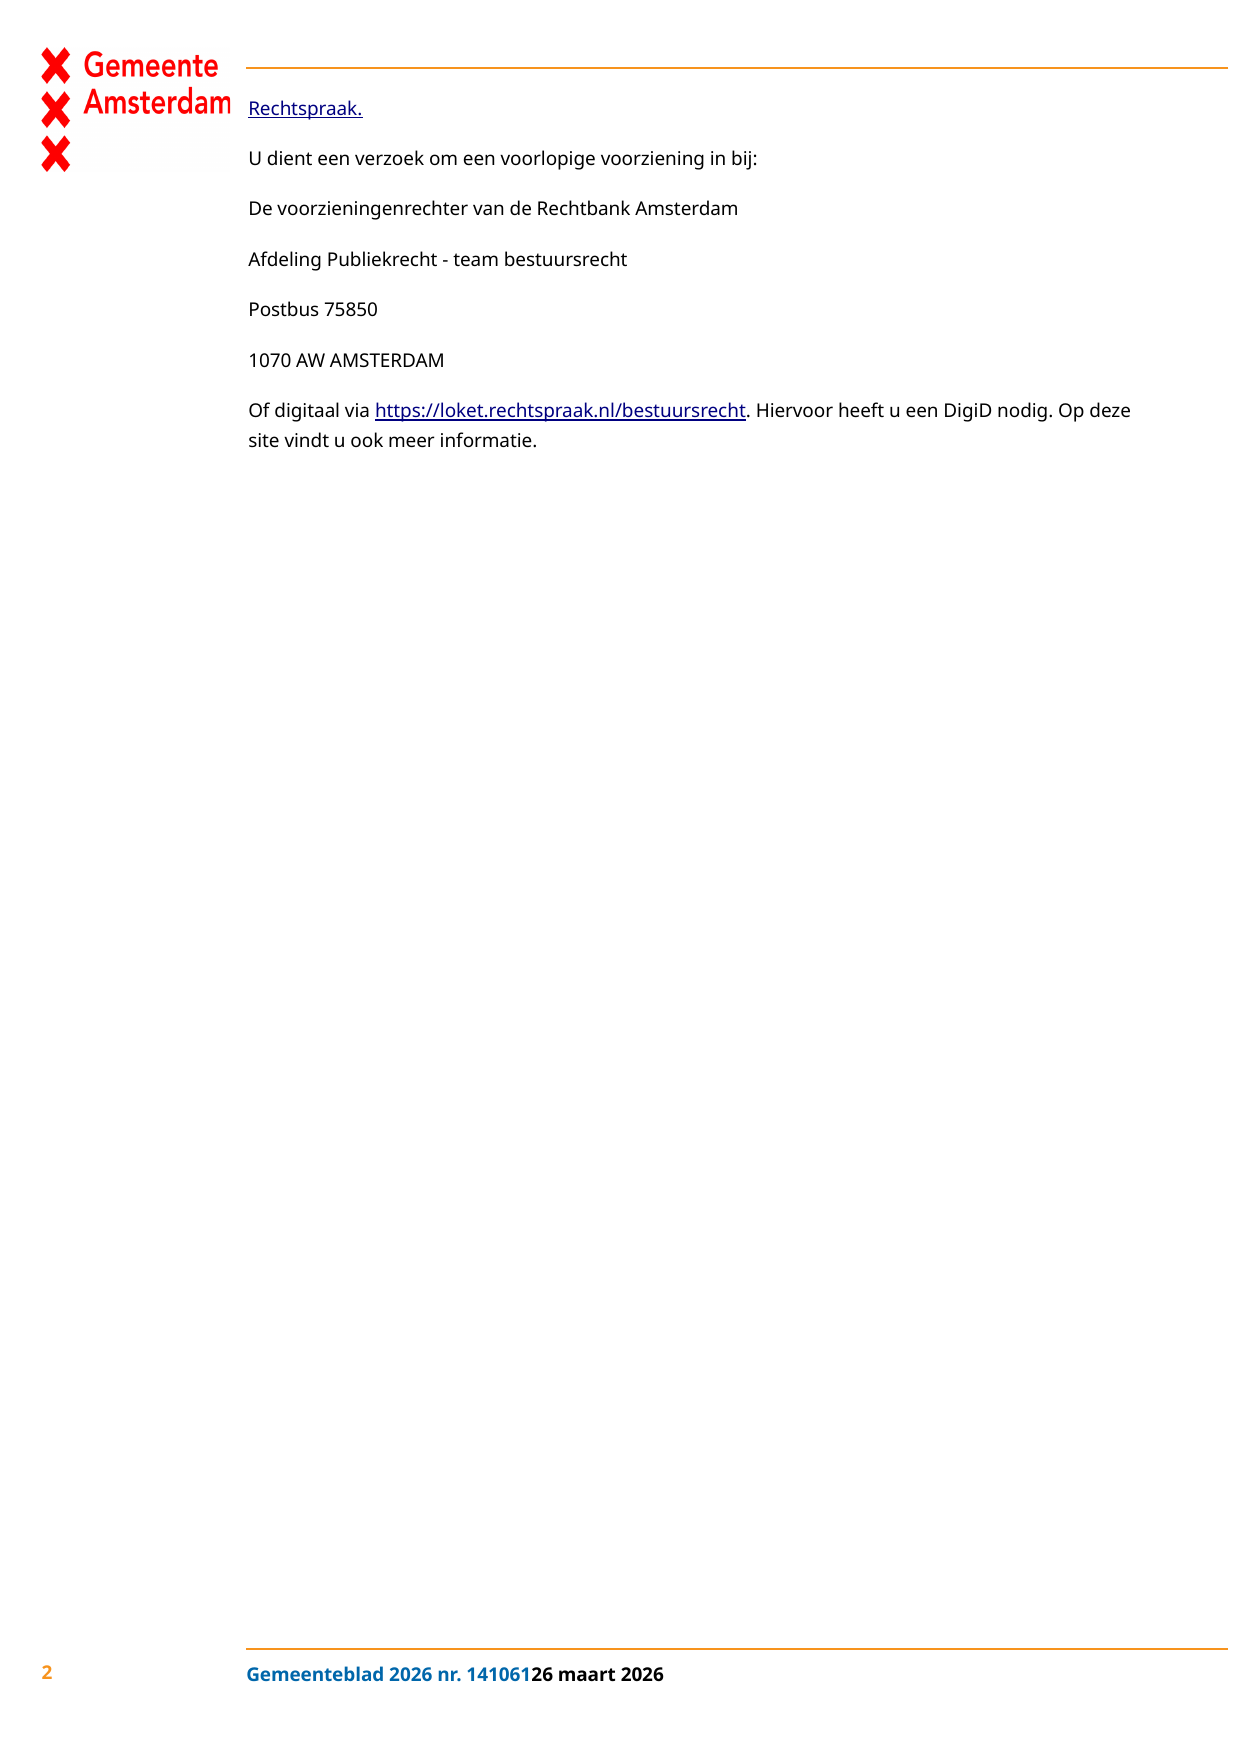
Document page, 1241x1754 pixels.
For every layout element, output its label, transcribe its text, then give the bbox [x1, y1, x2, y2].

text 1070 AW AMSTERDAM [248, 347, 1152, 373]
text Afdeling Publiekrecht - team bestuursrecht [248, 246, 1152, 272]
text Postbus 75850 [248, 296, 1152, 322]
text De voorzieningenrechter van de Rechtbank Amsterdam [248, 196, 1152, 221]
text Rechtspraak. [248, 95, 1152, 121]
text Of digitaal via https://loket.rechtspraak.nl/bestuursrecht. Hiervoor heeft u een DigiD nodig. Op deze site vindt u ook meer informatie. [248, 397, 1152, 453]
text U dient een verzoek om een voorlopige voorziening in bij: [248, 145, 1152, 171]
picture [41, 47, 231, 172]
